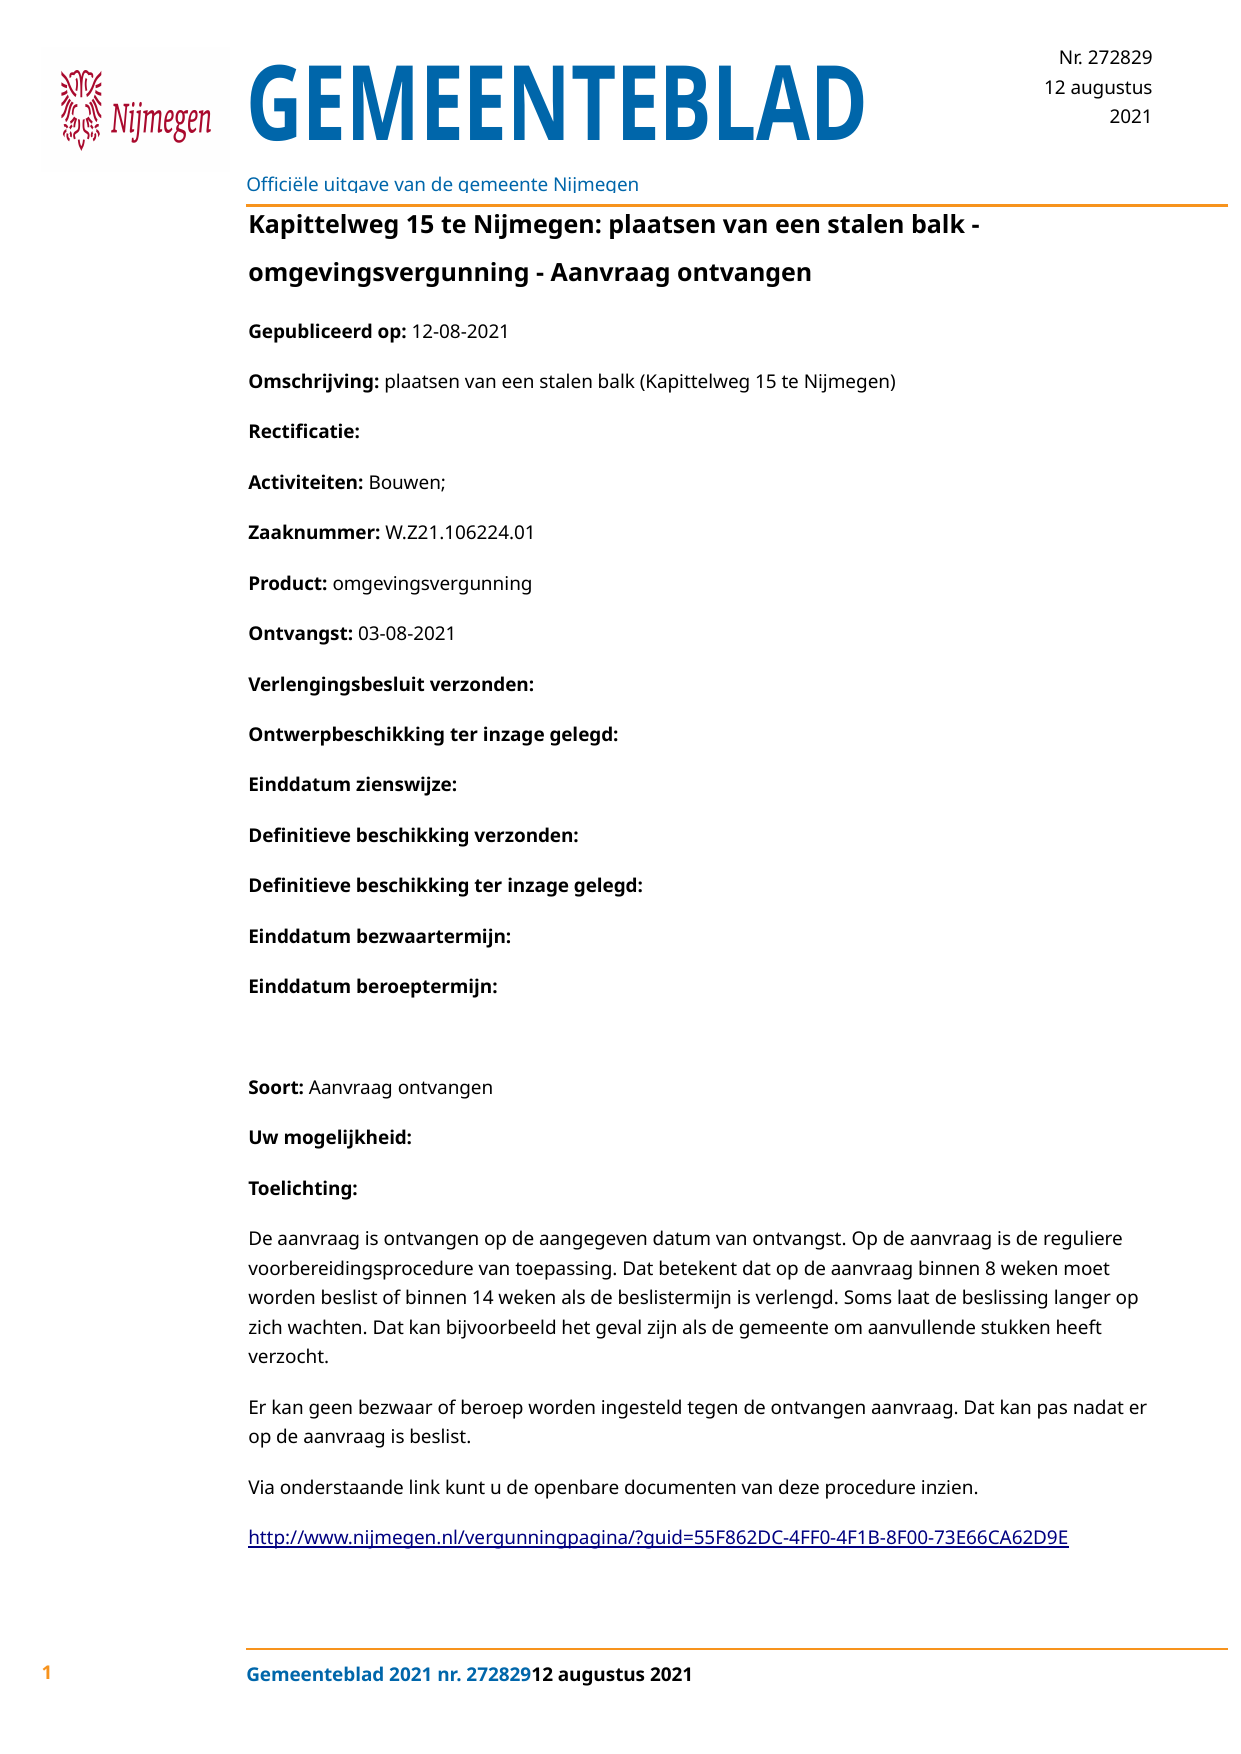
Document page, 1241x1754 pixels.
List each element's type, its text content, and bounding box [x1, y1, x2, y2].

text Product: omgevingsvergunning [248, 570, 1152, 596]
text Einddatum beroeptermijn: [248, 973, 1152, 999]
text Uw mogelijkheid: [248, 1124, 1152, 1150]
text Definitieve beschikking verzonden: [248, 822, 1152, 848]
text Verlengingsbesluit verzonden: [248, 671, 1152, 697]
text Soort: Aanvraag ontvangen [248, 1074, 1152, 1100]
text Kapittelweg 15 te Nijmegen: plaatsen van een stalen balk - omgevingsvergunning - Aanvraag ontvangen [248, 207, 1152, 288]
text http://www.nijmegen.nl/vergunningpagina/?guid=55F862DC-4FF0-4F1B-8F00-73E66CA62D9E [248, 1524, 1152, 1550]
text Activiteiten: Bouwen; [248, 469, 1152, 495]
picture [41, 47, 231, 172]
text Einddatum zienswijze: [248, 772, 1152, 797]
text De aanvraag is ontvangen op de aangegeven datum van ontvangst. Op de aanvraag is de reguliere voorbereidingsprocedure van toepassing. Dat betekent dat op de aanvraag binnen 8 weken moet worden beslist of binnen 14 weken als de beslistermijn is verlengd. Soms laat de beslissing langer op zich wachten. Dat kan bijvoorbeeld het geval zijn als de gemeente om aanvullende stukken heeft verzocht. [248, 1225, 1152, 1369]
text Definitieve beschikking ter inzage gelegd: [248, 872, 1152, 898]
text Gepubliceerd op: 12-08-2021 [248, 318, 1152, 344]
text Rectificatie: [248, 419, 1152, 444]
text Ontwerpbeschikking ter inzage gelegd: [248, 721, 1152, 747]
text Er kan geen bezwaar of beroep worden ingesteld tegen de ontvangen aanvraag. Dat kan pas nadat er op de aanvraag is beslist. [248, 1394, 1152, 1449]
text Ontvangst: 03-08-2021 [248, 620, 1152, 646]
text Zaaknummer: W.Z21.106224.01 [248, 519, 1152, 545]
text Toelichting: [248, 1175, 1152, 1201]
text Via onderstaande link kunt u de openbare documenten van deze procedure inzien. [248, 1474, 1152, 1500]
text Omschrijving: plaatsen van een stalen balk (Kapittelweg 15 te Nijmegen) [248, 368, 1152, 394]
text Einddatum bezwaartermijn: [248, 923, 1152, 949]
